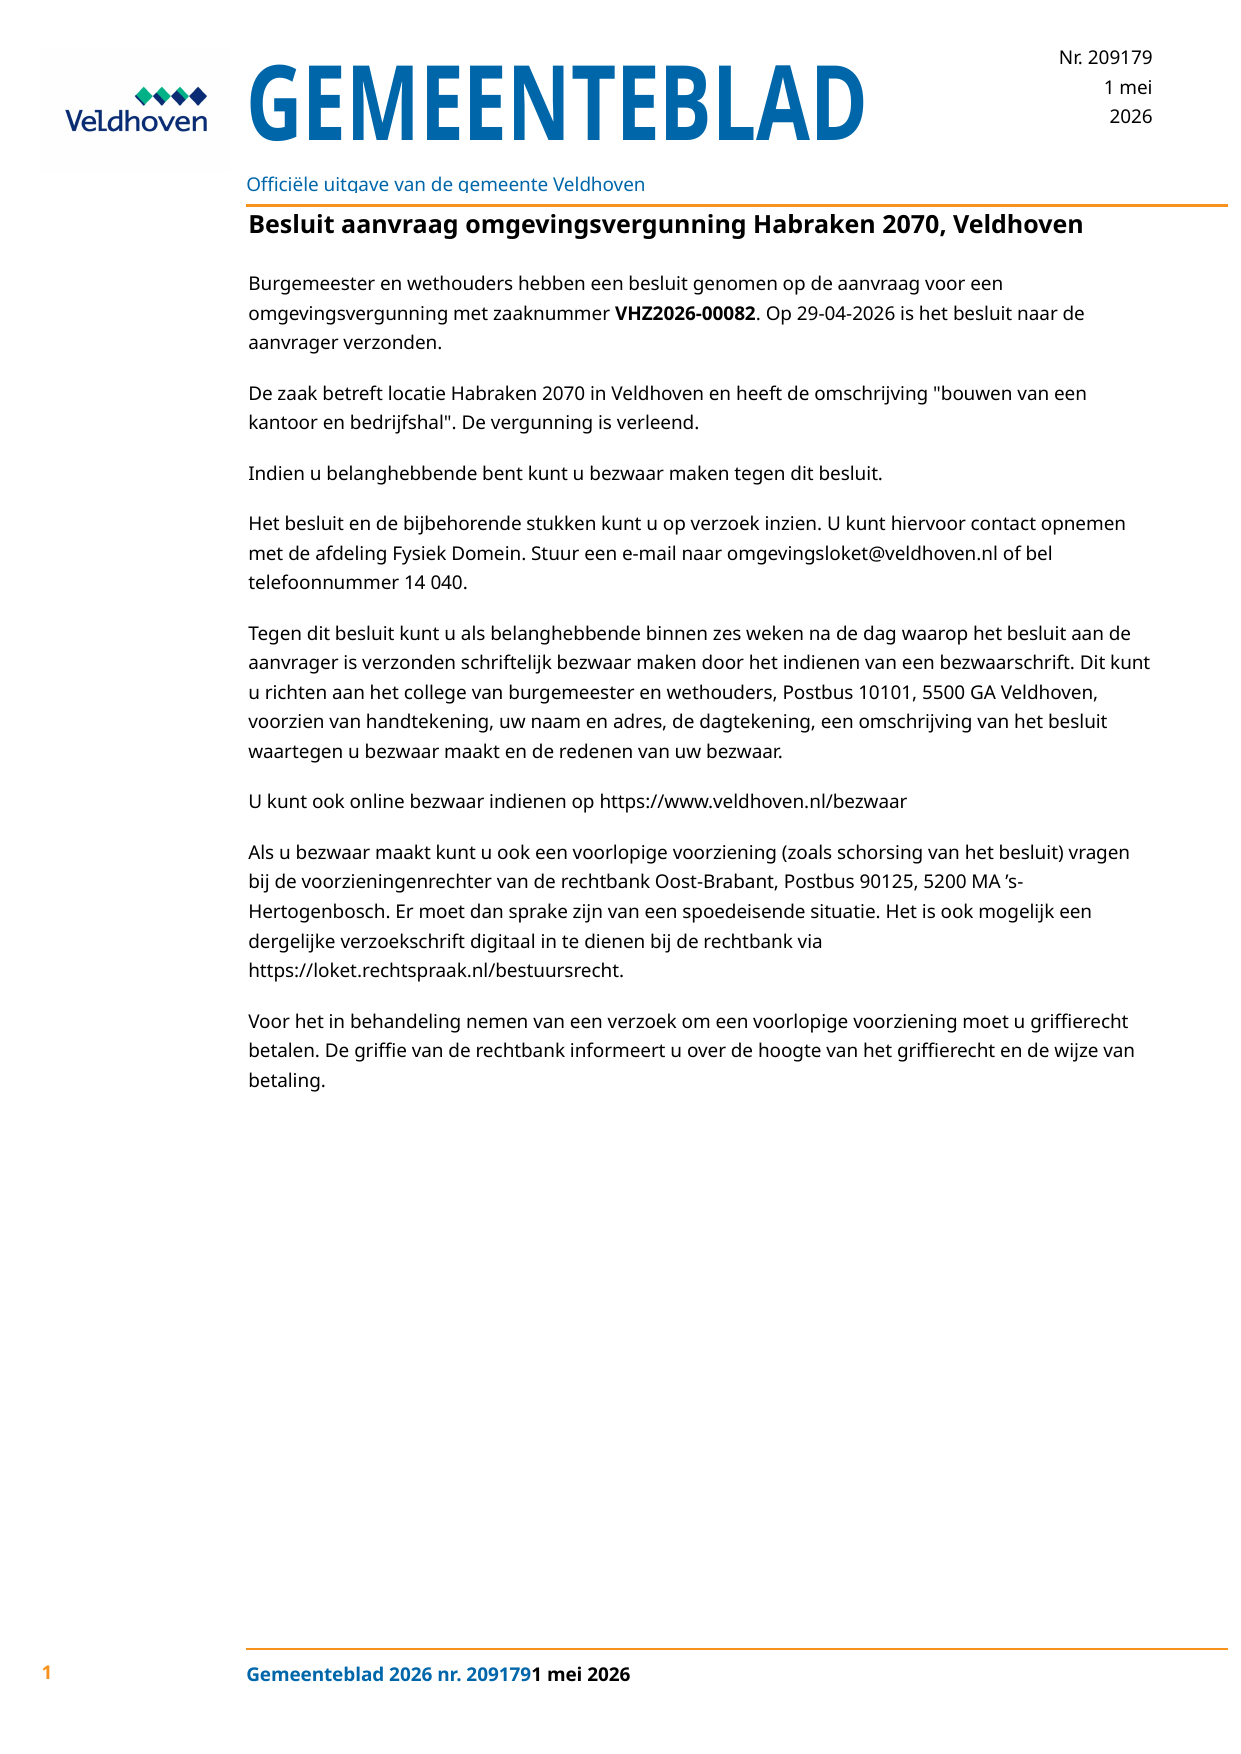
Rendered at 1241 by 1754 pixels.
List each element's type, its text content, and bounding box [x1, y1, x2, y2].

text Voor het in behandeling nemen van een verzoek om een voorlopige voorziening moet u griffierecht betalen. De griffie van de rechtbank informeert u over de hoogte van het griffierecht en de wijze van betaling. [248, 1008, 1152, 1093]
picture [41, 47, 231, 172]
text Het besluit en de bijbehorende stukken kunt u op verzoek inzien. U kunt hiervoor contact opnemen met de afdeling Fysiek Domein. Stuur een e-mail naar omgevingsloket@veldhoven.nl of bel telefoonnummer 14 040. [248, 510, 1152, 595]
text Als u bezwaar maakt kunt u ook een voorlopige voorziening (zoals schorsing van het besluit) vragen bij de voorzieningenrechter van de rechtbank Oost-Brabant, Postbus 90125, 5200 MA ’s-Hertogenbosch. Er moet dan sprake zijn van een spoedeisende situatie. Het is ook mogelijk een dergelijke verzoekschrift digitaal in te dienen bij de rechtbank via https://loket.rechtspraak.nl/bestuursrecht. [248, 839, 1152, 983]
text Burgemeester en wethouders hebben een besluit genomen op de aanvraag voor een omgevingsvergunning met zaaknummer VHZ2026-00082. Op 29-04-2026 is het besluit naar de aanvrager verzonden. [248, 270, 1152, 355]
text Tegen dit besluit kunt u als belanghebbende binnen zes weken na de dag waarop het besluit aan de aanvrager is verzonden schriftelijk bezwaar maken door het indienen van een bezwaarschrift. Dit kunt u richten aan het college van burgemeester en wethouders, Postbus 10101, 5500 GA Veldhoven, voorzien van handtekening, uw naam en adres, de dagtekening, een omschrijving van het besluit waartegen u bezwaar maakt en de redenen van uw bezwaar. [248, 620, 1152, 764]
text Besluit aanvraag omgevingsvergunning Habraken 2070, Veldhoven [248, 207, 1152, 241]
text De zaak betreft locatie Habraken 2070 in Veldhoven en heeft de omschrijving "bouwen van een kantoor en bedrijfshal". De vergunning is verleend. [248, 380, 1152, 435]
text Indien u belanghebbende bent kunt u bezwaar maken tegen dit besluit. [248, 460, 1152, 486]
text U kunt ook online bezwaar indienen op https://www.veldhoven.nl/bezwaar [248, 789, 1152, 814]
